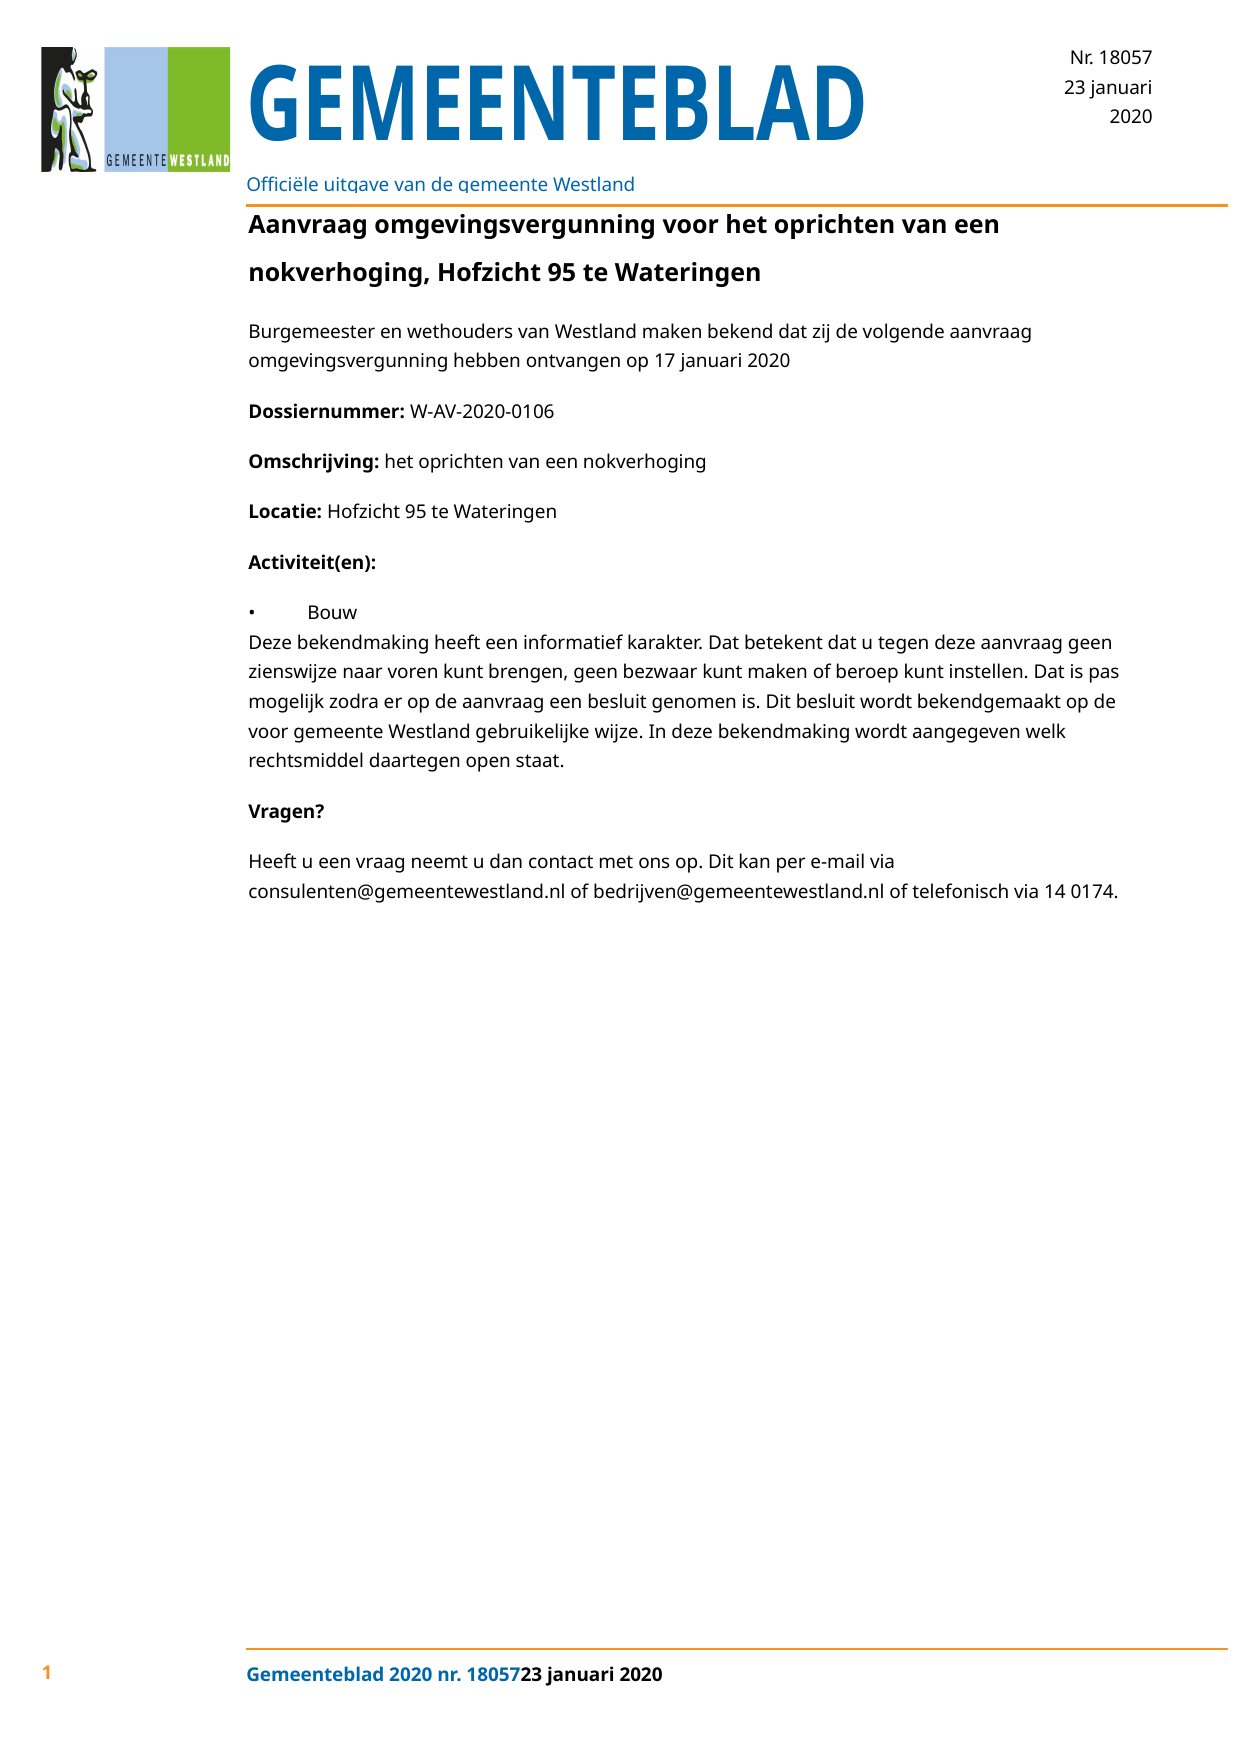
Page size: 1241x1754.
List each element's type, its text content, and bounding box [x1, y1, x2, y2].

text Aanvraag omgevingsvergunning voor het oprichten van een nokverhoging, Hofzicht 95 te Wateringen [248, 207, 1152, 288]
text Activiteit(en): [248, 549, 1152, 575]
text Vragen? [248, 798, 1152, 824]
text Heeft u een vraag neemt u dan contact met ons op. Dit kan per e-mail via consulenten@gemeentewestland.nl of bedrijven@gemeentewestland.nl of telefonisch via 14 0174. [248, 848, 1152, 904]
list Bouw [248, 599, 1152, 625]
text Burgemeester en wethouders van Westland maken bekend dat zij de volgende aanvraag omgevingsvergunning hebben ontvangen op 17 januari 2020 [248, 318, 1152, 373]
text Locatie: Hofzicht 95 te Wateringen [248, 499, 1152, 524]
picture [41, 47, 231, 172]
text Deze bekendmaking heeft een informatief karakter. Dat betekent dat u tegen deze aanvraag geen zienswijze naar voren kunt brengen, geen bezwaar kunt maken of beroep kunt instellen. Dat is pas mogelijk zodra er op de aanvraag een besluit genomen is. Dit besluit wordt bekendgemaakt op de voor gemeente Westland gebruikelijke wijze. In deze bekendmaking wordt aangegeven welk rechtsmiddel daartegen open staat. [248, 629, 1152, 773]
text Omschrijving: het oprichten van een nokverhoging [248, 448, 1152, 474]
text Dossiernummer: W-AV-2020-0106 [248, 398, 1152, 424]
